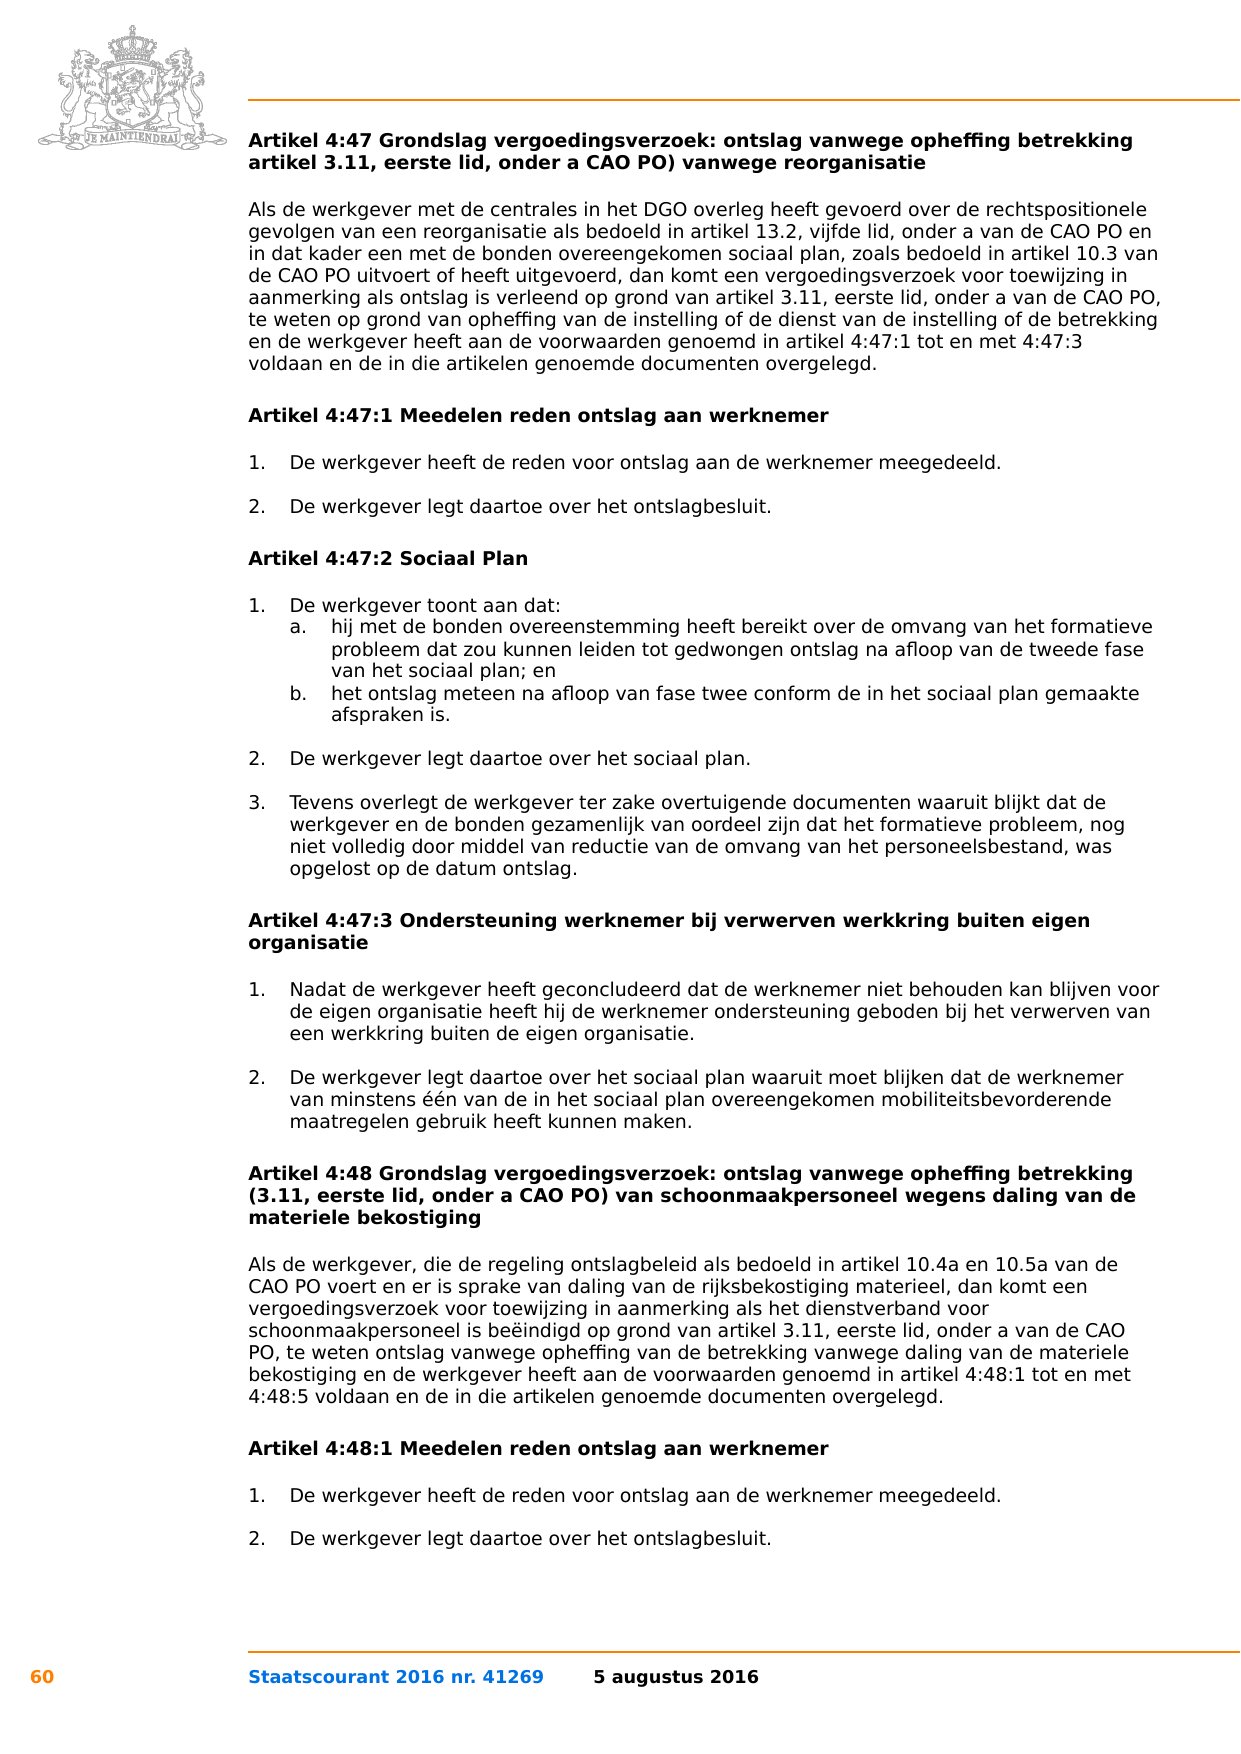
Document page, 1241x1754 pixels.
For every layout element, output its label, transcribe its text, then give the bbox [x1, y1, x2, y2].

text a. hij met de bonden overeenstemming heeft bereikt over de omvang van het formatieve probleem dat zou kunnen leiden tot gedwongen ontslag na afloop van de tweede fase van het sociaal plan; en [289, 616, 1163, 682]
text b. het ontslag meteen na afloop van fase twee conform de in het sociaal plan gemaakte afspraken is. [289, 682, 1163, 726]
text 3. Tevens overlegt de werkgever ter zake overtuigende documenten waaruit blijkt dat de werkgever en de bonden gezamenlijk van oordeel zijn dat het formatieve probleem, nog niet volledig door middel van reductie van de omvang van het personeelsbestand, was opgelost op de datum ontslag. [248, 792, 1163, 880]
text 2. De werkgever legt daartoe over het sociaal plan waaruit moet blijken dat de werknemer van minstens één van de in het sociaal plan overeengekomen mobiliteitsbevorderende maatregelen gebruik heeft kunnen maken. [248, 1067, 1163, 1133]
subtitle Artikel 4:47 Grondslag vergoedingsverzoek: ontslag vanwege opheffing betrekking artikel 3.11, eerste lid, onder a CAO PO) vanwege reorganisatie [248, 130, 1163, 174]
subtitle Artikel 4:48:1 Meedelen reden ontslag aan werknemer [248, 1437, 1163, 1459]
text 2. De werkgever legt daartoe over het sociaal plan. [248, 748, 1163, 770]
picture [38, 25, 227, 150]
text 1. De werkgever toont aan dat: [248, 594, 1163, 616]
text 2. De werkgever legt daartoe over het ontslagbesluit. [248, 496, 1163, 517]
text Als de werkgever met de centrales in het DGO overleg heeft gevoerd over de rechtspositionele gevolgen van een reorganisatie als bedoeld in artikel 13.2, vijfde lid, onder a van de CAO PO en in dat kader een met de bonden overeengekomen sociaal plan, zoals bedoeld in artikel 10.3 van de CAO PO uitvoert of heeft uitgevoerd, dan komt een vergoedingsverzoek voor toewijzing in aanmerking als ontslag is verleend op grond van artikel 3.11, eerste lid, onder a van de CAO PO, te weten op grond van opheffing van de instelling of de dienst van de instelling of de betrekking en de werkgever heeft aan de voorwaarden genoemd in artikel 4:47:1 tot en met 4:47:3 voldaan en de in die artikelen genoemde documenten overgelegd. [248, 199, 1163, 375]
text 2. De werkgever legt daartoe over het ontslagbesluit. [248, 1528, 1163, 1550]
text 1. Nadat de werkgever heeft geconcludeerd dat de werknemer niet behouden kan blijven voor de eigen organisatie heeft hij de werknemer ondersteuning geboden bij het verwerven van een werkkring buiten de eigen organisatie. [248, 979, 1163, 1045]
text 1. De werkgever heeft de reden voor ontslag aan de werknemer meegedeeld. [248, 452, 1163, 474]
text 1. De werkgever heeft de reden voor ontslag aan de werknemer meegedeeld. [248, 1484, 1163, 1506]
text Als de werkgever, die de regeling ontslagbeleid als bedoeld in artikel 10.4a en 10.5a van de CAO PO voert en er is sprake van daling van de rijksbekostiging materieel, dan komt een vergoedingsverzoek voor toewijzing in aanmerking als het dienstverband voor schoonmaakpersoneel is beëindigd op grond van artikel 3.11, eerste lid, onder a van de CAO PO, te weten ontslag vanwege opheffing van de betrekking vanwege daling van de materiele bekostiging en de werkgever heeft aan de voorwaarden genoemd in artikel 4:48:1 tot en met 4:48:5 voldaan en de in die artikelen genoemde documenten overgelegd. [248, 1254, 1163, 1407]
subtitle Artikel 4:47:1 Meedelen reden ontslag aan werknemer [248, 405, 1163, 427]
subtitle Artikel 4:47:3 Ondersteuning werknemer bij verwerven werkkring buiten eigen organisatie [248, 910, 1163, 954]
subtitle Artikel 4:48 Grondslag vergoedingsverzoek: ontslag vanwege opheffing betrekking (3.11, eerste lid, onder a CAO PO) van schoonmaakpersoneel wegens daling van de materiele bekostiging [248, 1163, 1163, 1229]
subtitle Artikel 4:47:2 Sociaal Plan [248, 547, 1163, 569]
